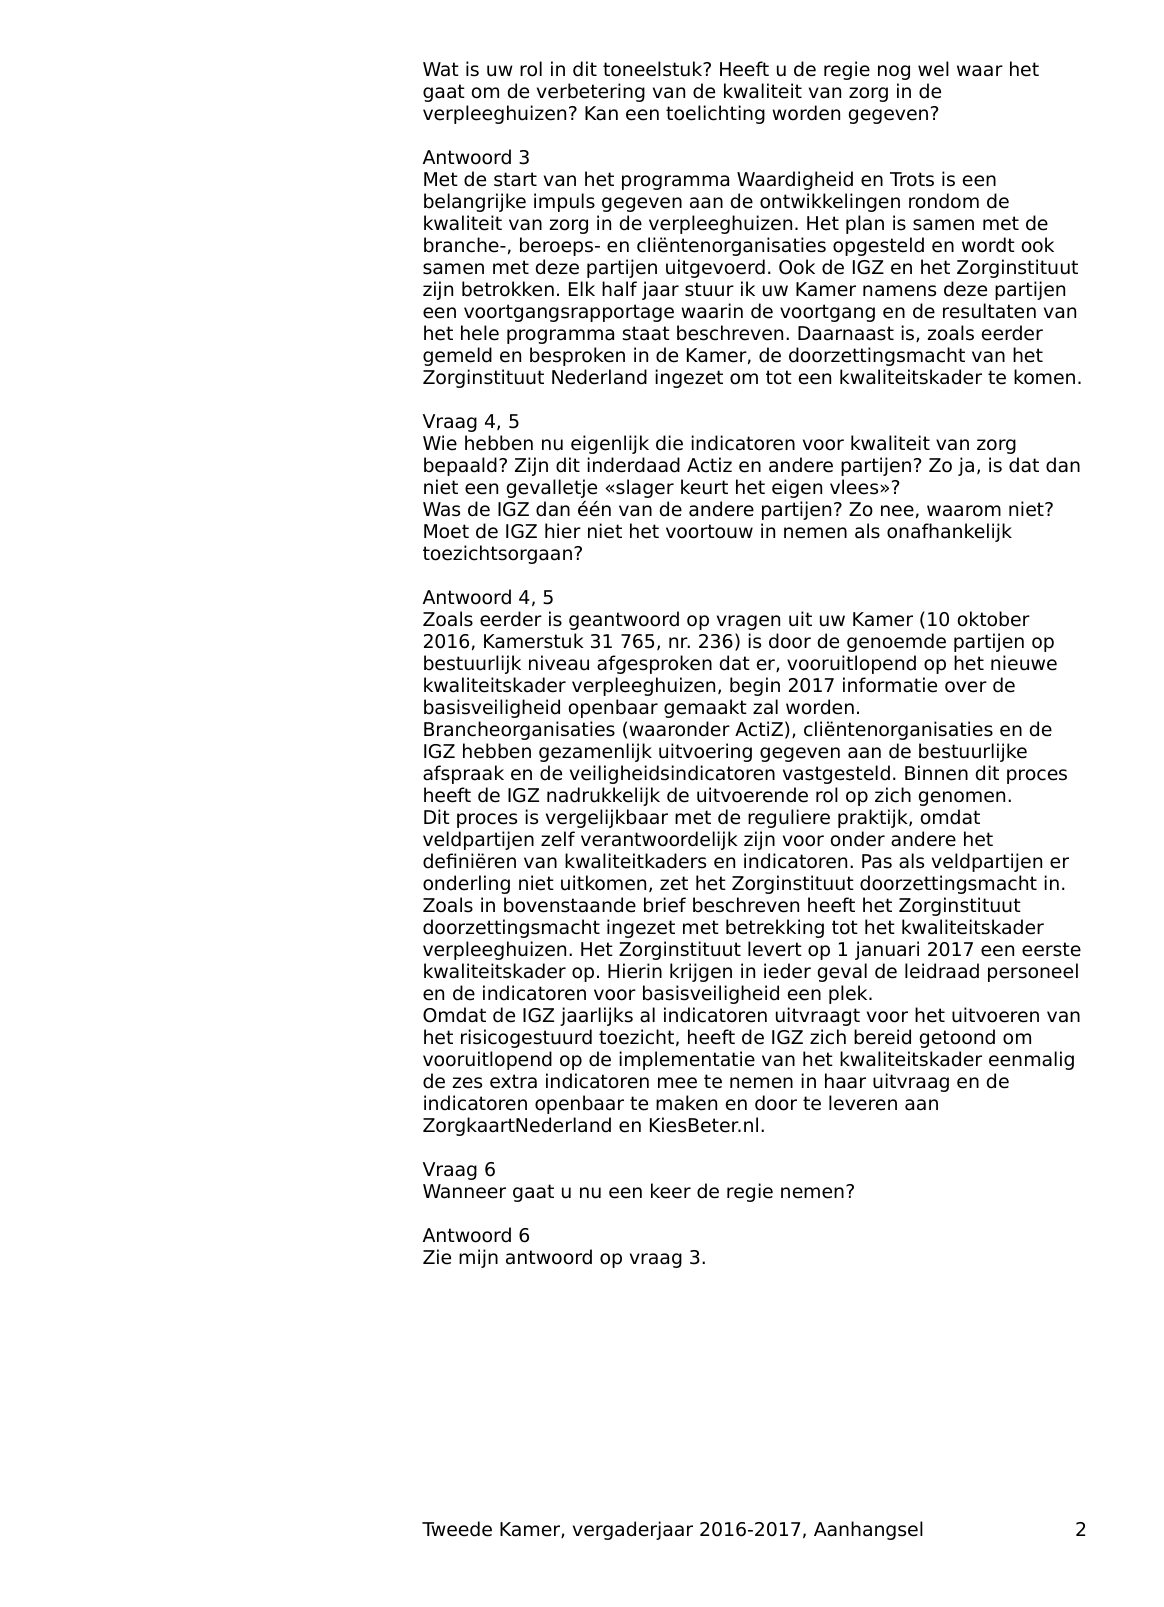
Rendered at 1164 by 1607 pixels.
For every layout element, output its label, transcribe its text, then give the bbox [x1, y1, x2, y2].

text Wie hebben nu eigenlijk die indicatoren voor kwaliteit van zorg bepaald? Zijn dit inderdaad Actiz en andere partijen? Zo ja, is dat dan niet een gevalletje «slager keurt het eigen vlees»? [422, 433, 1087, 499]
text Dit proces is vergelijkbaar met de reguliere praktijk, omdat veldpartijen zelf verantwoordelijk zijn voor onder andere het definiëren van kwaliteitkaders en indicatoren. Pas als veldpartijen er onderling niet uitkomen, zet het Zorginstituut doorzettingsmacht in. Zoals in bovenstaande brief beschreven heeft het Zorginstituut doorzettingsmacht ingezet met betrekking tot het kwaliteitskader verpleeghuizen. Het Zorginstituut levert op 1 januari 2017 een eerste kwaliteitskader op. Hierin krijgen in ieder geval de leidraad personeel en de indicatoren voor basisveiligheid een plek. [422, 807, 1087, 1005]
text Vraag 6 [422, 1159, 1087, 1181]
text Antwoord 6 [422, 1225, 1087, 1247]
text Antwoord 4, 5 [422, 587, 1087, 609]
text Zie mijn antwoord op vraag 3. [422, 1247, 1087, 1269]
text Antwoord 3 [422, 147, 1087, 169]
text Vraag 4, 5 [422, 411, 1087, 433]
text Omdat de IGZ jaarlijks al indicatoren uitvraagt voor het uitvoeren van het risicogestuurd toezicht, heeft de IGZ zich bereid getoond om vooruitlopend op de implementatie van het kwaliteitskader eenmalig de zes extra indicatoren mee te nemen in haar uitvraag en de indicatoren openbaar te maken en door te leveren aan ZorgkaartNederland en KiesBeter.nl. [422, 1005, 1087, 1137]
text Zoals eerder is geantwoord op vragen uit uw Kamer (10 oktober 2016, Kamerstuk 31 765, nr. 236) is door de genoemde partijen op bestuurlijk niveau afgesproken dat er, vooruitlopend op het nieuwe kwaliteitskader verpleeghuizen, begin 2017 informatie over de basisveiligheid openbaar gemaakt zal worden. [422, 609, 1087, 719]
text Wat is uw rol in dit toneelstuk? Heeft u de regie nog wel waar het gaat om de verbetering van de kwaliteit van zorg in de verpleeghuizen? Kan een toelichting worden gegeven? [422, 59, 1087, 125]
text Was de IGZ dan één van de andere partijen? Zo nee, waarom niet? Moet de IGZ hier niet het voortouw in nemen als onafhankelijk toezichtsorgaan? [422, 499, 1087, 565]
text Wanneer gaat u nu een keer de regie nemen? [422, 1181, 1087, 1203]
text Met de start van het programma Waardigheid en Trots is een belangrijke impuls gegeven aan de ontwikkelingen rondom de kwaliteit van zorg in de verpleeghuizen. Het plan is samen met de branche-, beroeps- en cliëntenorganisaties opgesteld en wordt ook samen met deze partijen uitgevoerd. Ook de IGZ en het Zorginstituut zijn betrokken. Elk half jaar stuur ik uw Kamer namens deze partijen een voortgangsrapportage waarin de voortgang en de resultaten van het hele programma staat beschreven. Daarnaast is, zoals eerder gemeld en besproken in de Kamer, de doorzettingsmacht van het Zorginstituut Nederland ingezet om tot een kwaliteitskader te komen. [422, 169, 1087, 389]
text Brancheorganisaties (waaronder ActiZ), cliëntenorganisaties en de IGZ hebben gezamenlijk uitvoering gegeven aan de bestuurlijke afspraak en de veiligheidsindicatoren vastgesteld. Binnen dit proces heeft de IGZ nadrukkelijk de uitvoerende rol op zich genomen. [422, 719, 1087, 807]
